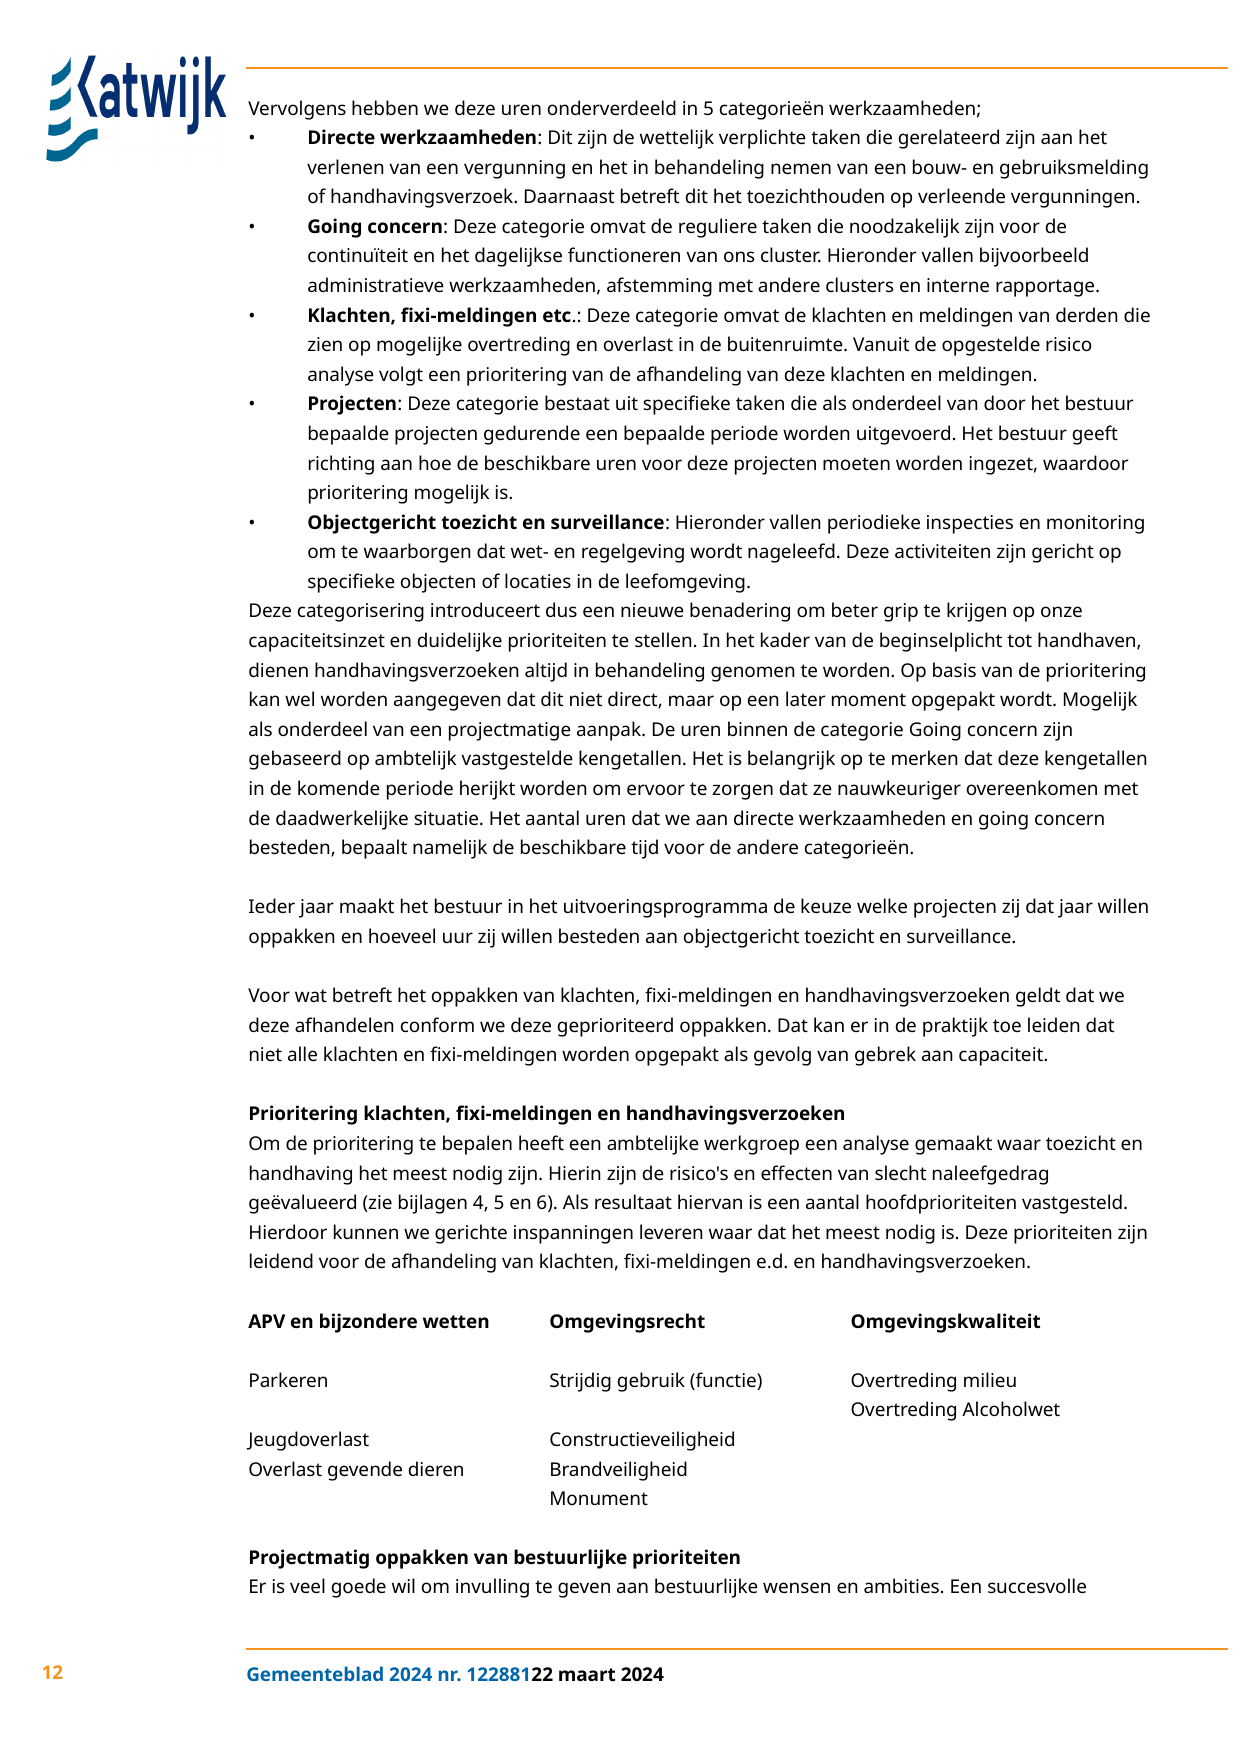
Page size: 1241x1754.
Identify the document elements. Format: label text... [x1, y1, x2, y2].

list Objectgericht toezicht en surveillance: Hieronder vallen periodieke inspecties en monitoring om te waarborgen dat wet- en regelgeving wordt nageleefd. Deze activiteiten zijn gericht op specifieke objecten of locaties in de leefomgeving. [248, 509, 1152, 594]
picture [41, 47, 231, 172]
table_header APV en bijzondere wetten Parkeren Jeugdoverlast Overlast gevende dieren [248, 1308, 549, 1511]
table_header Omgevingskwaliteit Overtreding milieu Overtreding Alcoholwet [850, 1308, 1152, 1511]
text Voor wat betreft het oppakken van klachten, fixi-meldingen en handhavingsverzoeken geldt dat we deze afhandelen conform we deze geprioriteerd oppakken. Dat kan er in de praktijk toe leiden dat niet alle klachten en fixi-meldingen worden opgepakt als gevolg van gebrek aan capaciteit. [248, 982, 1152, 1067]
text Ieder jaar maakt het bestuur in het uitvoeringsprogramma de keuze welke projecten zij dat jaar willen oppakken en hoeveel uur zij willen besteden aan objectgericht toezicht en surveillance. [248, 893, 1152, 949]
text Deze categorisering introduceert dus een nieuwe benadering om beter grip te krijgen op onze capaciteitsinzet en duidelijke prioriteiten te stellen. In het kader van de beginselplicht tot handhaven, dienen handhavingsverzoeken altijd in behandeling genomen te worden. Op basis van de prioritering kan wel worden aangegeven dat dit niet direct, maar op een later moment opgepakt wordt. Mogelijk als onderdeel van een projectmatige aanpak. De uren binnen de categorie Going concern zijn gebaseerd op ambtelijk vastgestelde kengetallen. Het is belangrijk op te merken dat deze kengetallen in de komende periode herijkt worden om ervoor te zorgen dat ze nauwkeuriger overeenkomen met de daadwerkelijke situatie. Het aantal uren dat we aan directe werkzaamheden en going concern besteden, bepaalt namelijk de beschikbare tijd voor de andere categorieën. [248, 598, 1152, 860]
table_header Omgevingsrecht Strijdig gebruik (functie) Constructieveiligheid Brandveiligheid Monument [549, 1308, 850, 1511]
text Projectmatig oppakken van bestuurlijke prioriteiten [248, 1544, 1152, 1569]
list Directe werkzaamheden: Dit zijn de wettelijk verplichte taken die gerelateerd zijn aan het verlenen van een vergunning en het in behandeling nemen van een bouw- en gebruiksmelding of handhavingsverzoek. Daarnaast betreft dit het toezichthouden op verleende vergunningen. [248, 124, 1152, 209]
text Prioritering klachten, fixi-meldingen en handhavingsverzoeken [248, 1101, 1152, 1126]
text Vervolgens hebben we deze uren onderverdeeld in 5 categorieën werkzaamheden; [248, 95, 1152, 121]
list Projecten: Deze categorie bestaat uit specifieke taken die als onderdeel van door het bestuur bepaalde projecten gedurende een bepaalde periode worden uitgevoerd. Het bestuur geeft richting aan hoe de beschikbare uren voor deze projecten moeten worden ingezet, waardoor prioritering mogelijk is. [248, 391, 1152, 505]
list Going concern: Deze categorie omvat de reguliere taken die noodzakelijk zijn voor de continuïteit en het dagelijkse functioneren van ons cluster. Hieronder vallen bijvoorbeeld administratieve werkzaamheden, afstemming met andere clusters en interne rapportage. [248, 213, 1152, 298]
text Om de prioritering te bepalen heeft een ambtelijke werkgroep een analyse gemaakt waar toezicht en handhaving het meest nodig zijn. Hierin zijn de risico's en effecten van slecht naleefgedrag geëvalueerd (zie bijlagen 4, 5 en 6). Als resultaat hiervan is een aantal hoofdprioriteiten vastgesteld. Hierdoor kunnen we gerichte inspanningen leveren waar dat het meest nodig is. Deze prioriteiten zijn leidend voor de afhandeling van klachten, fixi-meldingen e.d. en handhavingsverzoeken. [248, 1130, 1152, 1274]
text Er is veel goede wil om invulling te geven aan bestuurlijke wensen en ambities. Een succesvolle [248, 1573, 1152, 1599]
list Klachten, fixi-meldingen etc.: Deze categorie omvat de klachten en meldingen van derden die zien op mogelijke overtreding en overlast in de buitenruimte. Vanuit de opgestelde risico analyse volgt een prioritering van de afhandeling van deze klachten en meldingen. [248, 302, 1152, 387]
